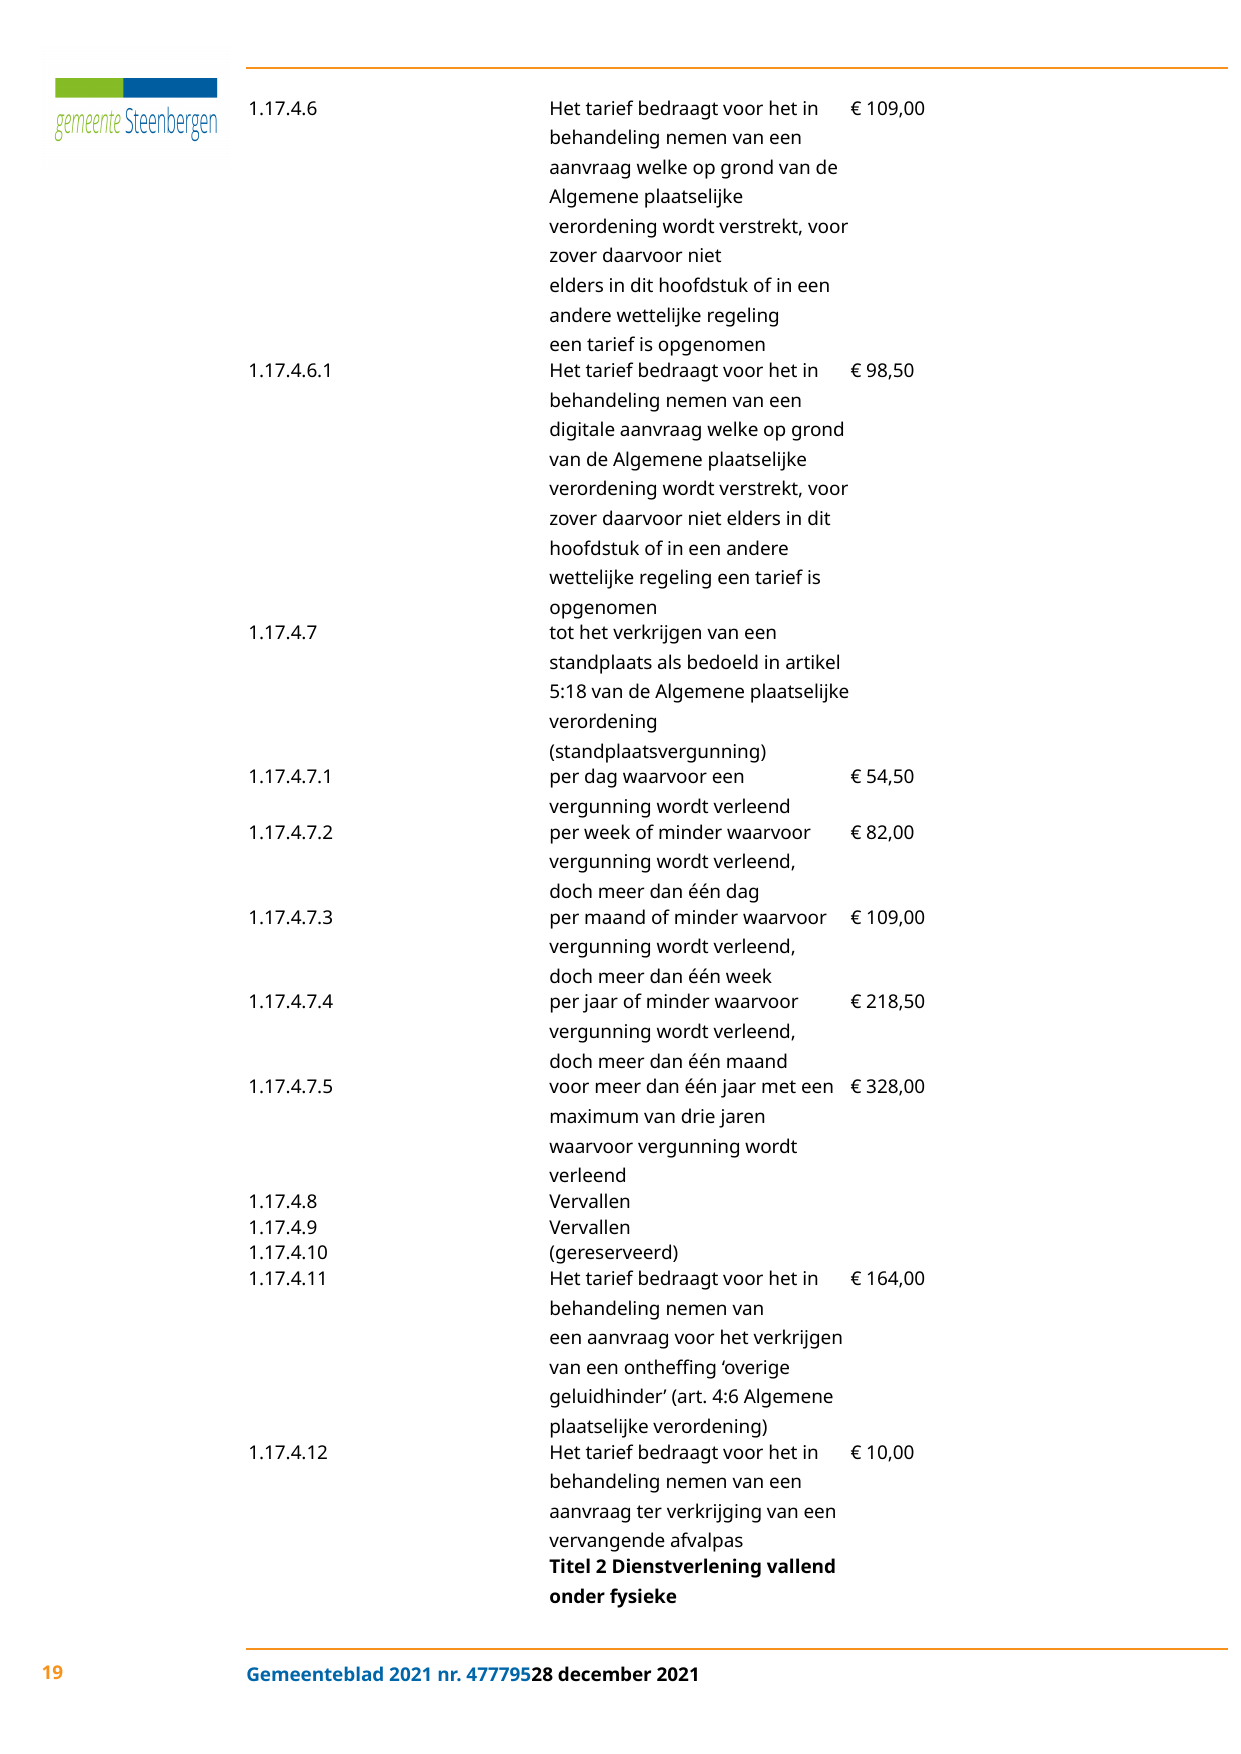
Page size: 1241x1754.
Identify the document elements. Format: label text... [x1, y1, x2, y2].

table_cell tot het verkrijgen van een standplaats als bedoeld in artikel 5:18 van de Algemene plaatselijke verordening (standplaatsvergunning) [549, 620, 850, 764]
table_cell [850, 1554, 1152, 1609]
table_cell € 54,50 [850, 764, 1152, 819]
table_cell [850, 1214, 1152, 1239]
table_cell 1.17.4.7.3 [248, 904, 549, 989]
table_cell Titel 2 Dienstverlening vallend onder fysieke [549, 1554, 850, 1609]
table_cell € 109,00 [850, 95, 1152, 357]
table_cell 1.17.4.7.1 [248, 764, 549, 819]
table_cell € 98,50 [850, 357, 1152, 619]
table_cell 1.17.4.8 [248, 1188, 549, 1214]
table_cell per maand of minder waarvoor vergunning wordt verleend, doch meer dan één week [549, 904, 850, 989]
table_cell Het tarief bedraagt voor het in behandeling nemen van een aanvraag voor het verkrijgen van een ontheffing ‘overige geluidhinder’ (art. 4:6 Algemene plaatselijke verordening) [549, 1265, 850, 1439]
table_cell [248, 1554, 549, 1609]
table_cell € 82,00 [850, 819, 1152, 904]
table_cell 1.17.4.7 [248, 620, 549, 764]
table_cell € 10,00 [850, 1439, 1152, 1553]
table_cell 1.17.4.11 [248, 1265, 549, 1439]
table_cell per week of minder waarvoor vergunning wordt verleend, doch meer dan één dag [549, 819, 850, 904]
table_cell Het tarief bedraagt voor het in behandeling nemen van een digitale aanvraag welke op grond van de Algemene plaatselijke verordening wordt verstrekt, voor zover daarvoor niet elders in dit hoofdstuk of in een andere wettelijke regeling een tarief is opgenomen [549, 357, 850, 619]
table_cell € 218,50 [850, 989, 1152, 1074]
table_cell 1.17.4.7.2 [248, 819, 549, 904]
table_cell € 109,00 [850, 904, 1152, 989]
table_cell per dag waarvoor een vergunning wordt verleend [549, 764, 850, 819]
table_cell Het tarief bedraagt voor het in behandeling nemen van een aanvraag welke op grond van de Algemene plaatselijke verordening wordt verstrekt, voor zover daarvoor niet elders in dit hoofdstuk of in een andere wettelijke regeling een tarief is opgenomen [549, 95, 850, 357]
table_cell € 328,00 [850, 1074, 1152, 1188]
table_cell voor meer dan één jaar met een maximum van drie jaren waarvoor vergunning wordt verleend [549, 1074, 850, 1188]
table_cell 1.17.4.7.4 [248, 989, 549, 1074]
table_cell per jaar of minder waarvoor vergunning wordt verleend, doch meer dan één maand [549, 989, 850, 1074]
table_cell [850, 620, 1152, 764]
table_cell [850, 1240, 1152, 1265]
table_cell 1.17.4.6.1 [248, 357, 549, 619]
table_cell Vervallen [549, 1188, 850, 1214]
table_cell Het tarief bedraagt voor het in behandeling nemen van een aanvraag ter verkrijging van een vervangende afvalpas [549, 1439, 850, 1553]
table_cell 1.17.4.9 [248, 1214, 549, 1239]
table_cell [850, 1188, 1152, 1214]
table_cell 1.17.4.10 [248, 1240, 549, 1265]
table_cell Vervallen [549, 1214, 850, 1239]
table_cell 1.17.4.7.5 [248, 1074, 549, 1188]
table_cell € 164,00 [850, 1265, 1152, 1439]
picture [41, 47, 231, 172]
table_cell (gereserveerd) [549, 1240, 850, 1265]
table_cell 1.17.4.12 [248, 1439, 549, 1553]
table_cell 1.17.4.6 [248, 95, 549, 357]
